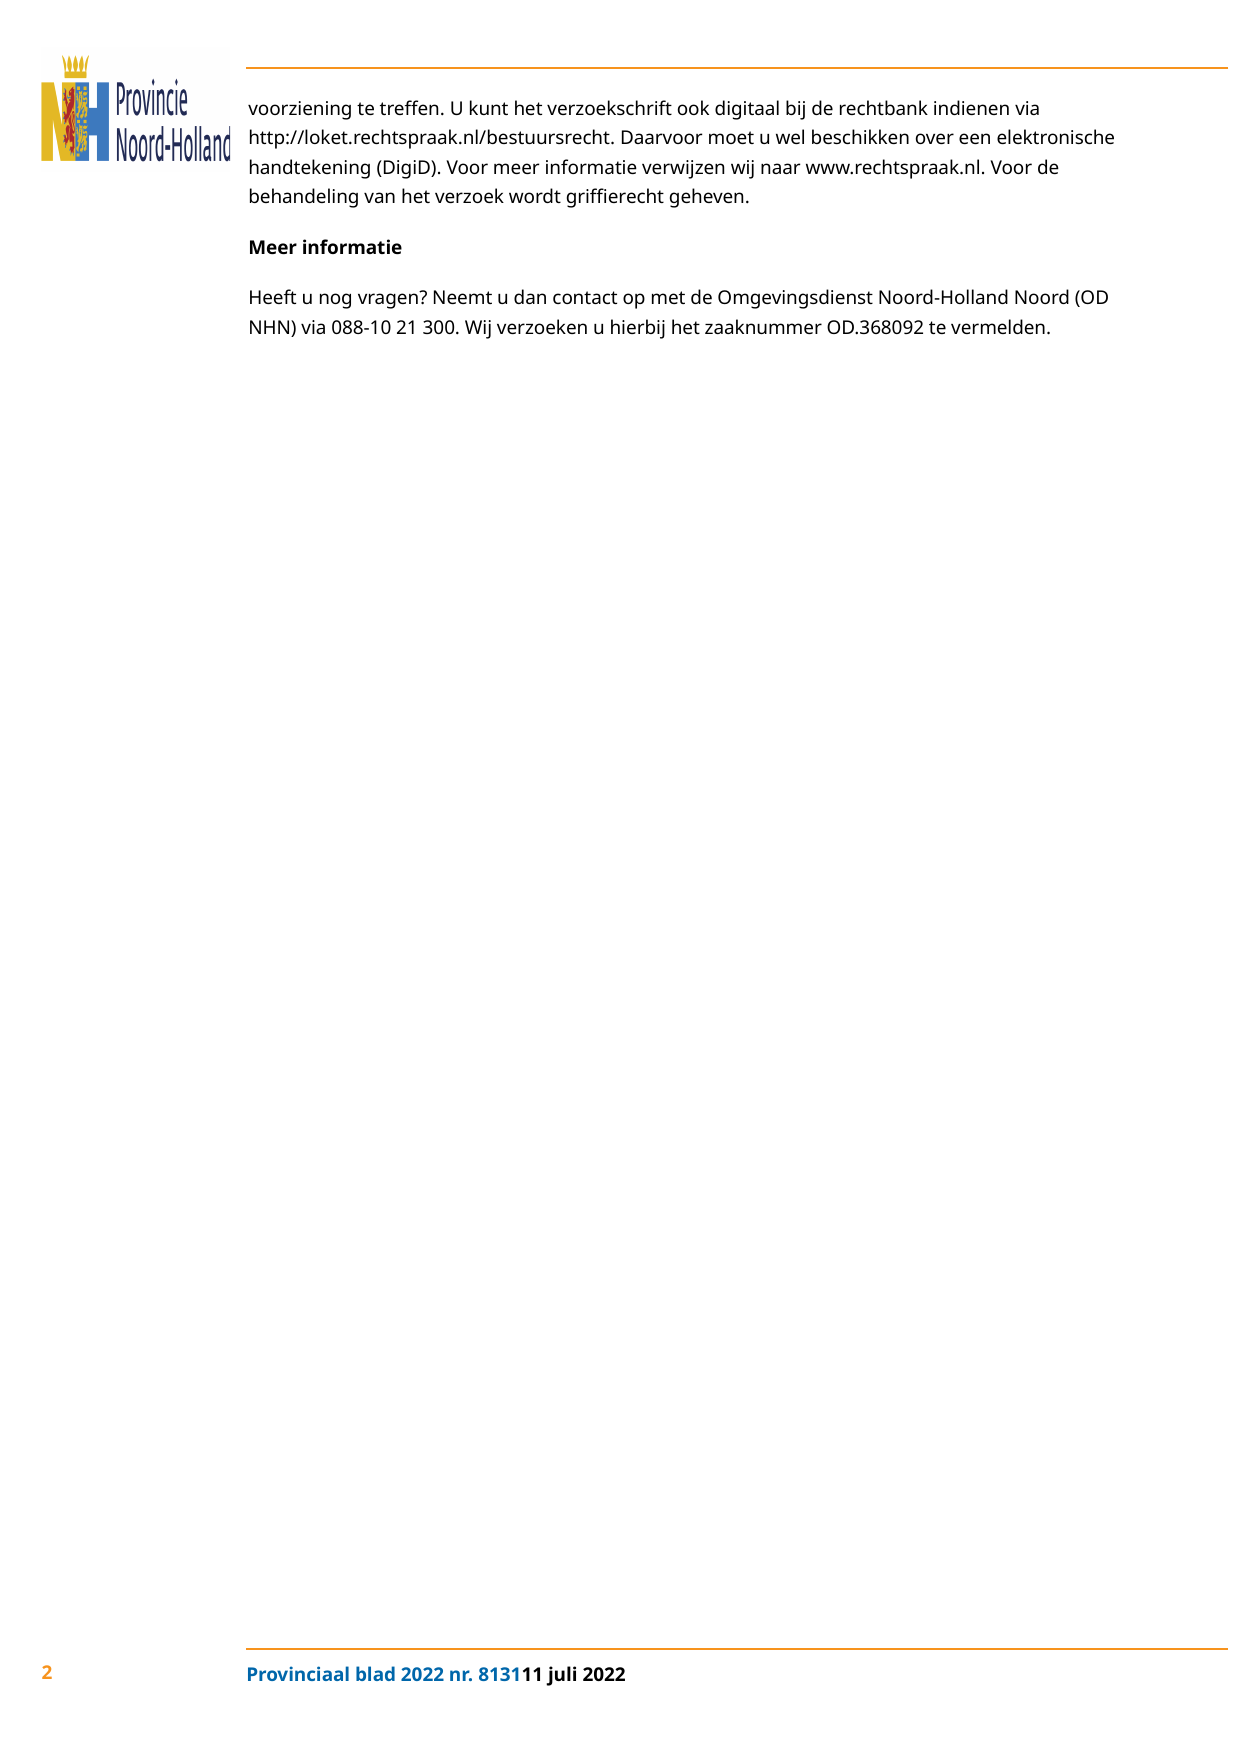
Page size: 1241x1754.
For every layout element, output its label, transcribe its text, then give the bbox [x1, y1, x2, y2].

text Meer informatie [248, 234, 1152, 260]
text voorziening te treffen. U kunt het verzoekschrift ook digitaal bij de rechtbank indienen via http://loket.rechtspraak.nl/bestuursrecht. Daarvoor moet u wel beschikken over een elektronische handtekening (DigiD). Voor meer informatie verwijzen wij naar www.rechtspraak.nl. Voor de behandeling van het verzoek wordt griffierecht geheven. [248, 95, 1152, 209]
picture [41, 47, 231, 172]
text Heeft u nog vragen? Neemt u dan contact op met de Omgevingsdienst Noord-Holland Noord (OD NHN) via 088-10 21 300. Wij verzoeken u hierbij het zaaknummer OD.368092 te vermelden. [248, 284, 1152, 340]
